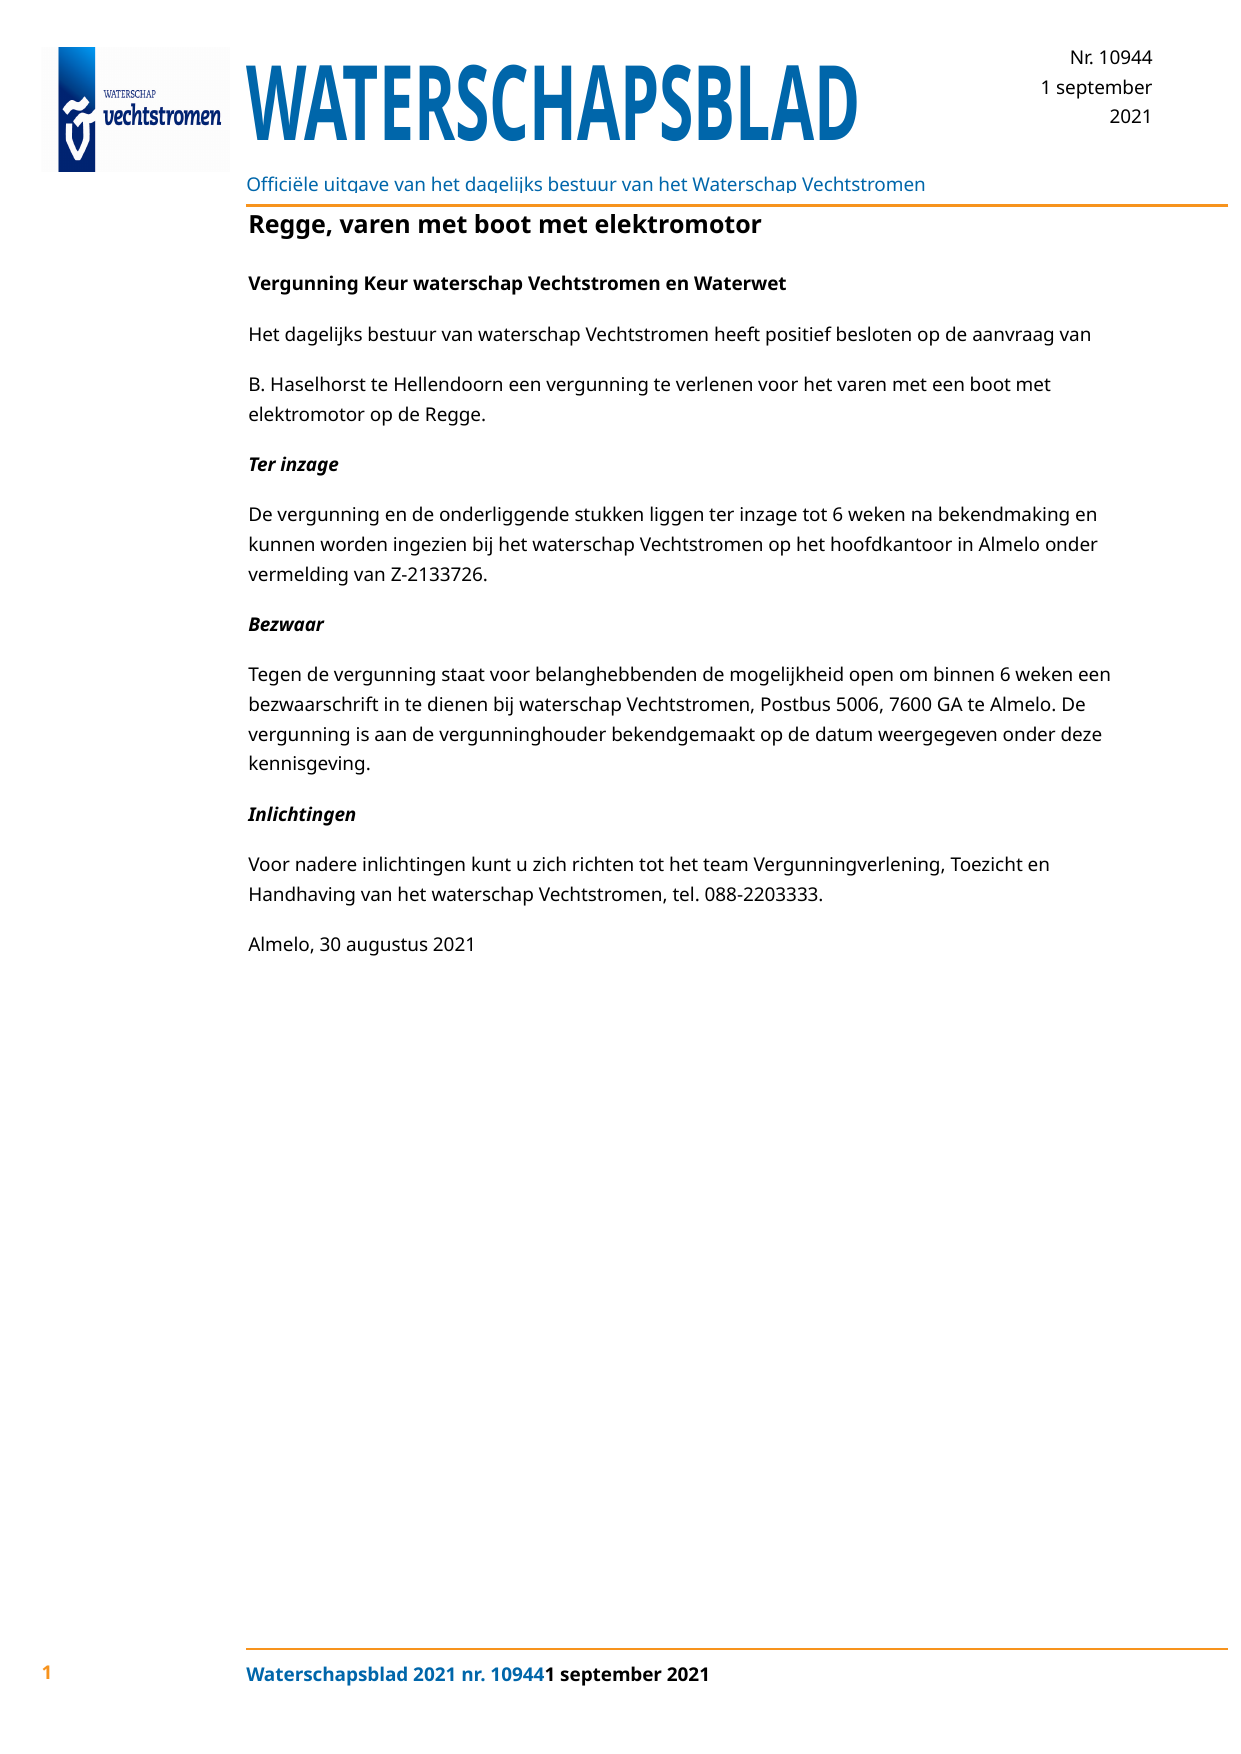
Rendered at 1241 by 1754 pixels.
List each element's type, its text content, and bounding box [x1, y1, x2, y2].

text Regge, varen met boot met elektromotor [248, 207, 1152, 241]
text De vergunning en de onderliggende stukken liggen ter inzage tot 6 weken na bekendmaking en kunnen worden ingezien bij het waterschap Vechtstromen op het hoofdkantoor in Almelo onder vermelding van Z-2133726. [248, 502, 1152, 586]
text Tegen de vergunning staat voor belanghebbenden de mogelijkheid open om binnen 6 weken een bezwaarschrift in te dienen bij waterschap Vechtstromen, Postbus 5006, 7600 GA te Almelo. De vergunning is aan de vergunninghouder bekendgemaakt op de datum weergegeven onder deze kennisgeving. [248, 662, 1152, 776]
text Het dagelijks bestuur van waterschap Vechtstromen heeft positief besloten op de aanvraag van [248, 321, 1152, 346]
text Inlichtingen [248, 801, 1152, 826]
picture [41, 47, 231, 172]
text Ter inzage [248, 451, 1152, 477]
text Bezwaar [248, 611, 1152, 637]
text Vergunning Keur waterschap Vechtstromen en Waterwet [248, 270, 1152, 296]
text Voor nadere inlichtingen kunt u zich richten tot het team Vergunningverlening, Toezicht en Handhaving van het waterschap Vechtstromen, tel. 088-2203333. [248, 851, 1152, 906]
text Almelo, 30 augustus 2021 [248, 931, 1152, 957]
text B. Haselhorst te Hellendoorn een vergunning te verlenen voor het varen met een boot met elektromotor op de Regge. [248, 371, 1152, 426]
